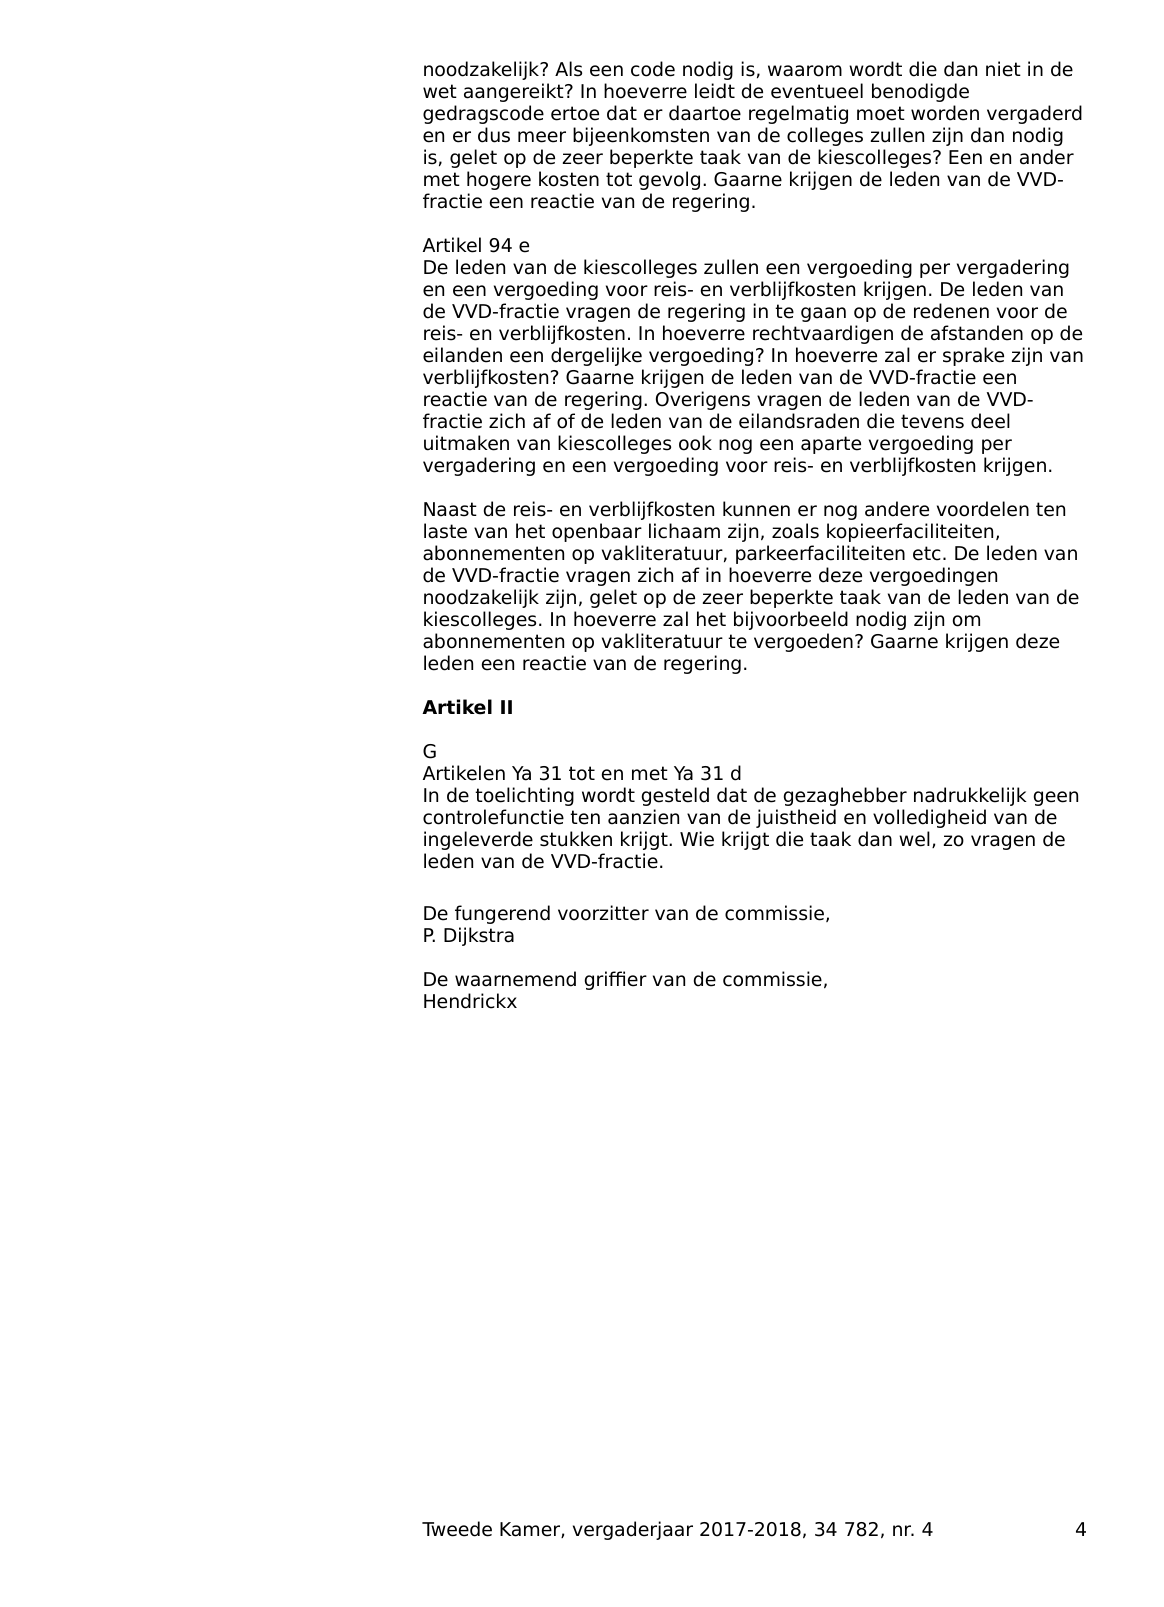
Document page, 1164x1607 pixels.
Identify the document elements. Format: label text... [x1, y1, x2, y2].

text De leden van de kiescolleges zullen een vergoeding per vergadering en een vergoeding voor reis- en verblijfkosten krijgen. De leden van de VVD-fractie vragen de regering in te gaan op de redenen voor de reis- en verblijfkosten. In hoeverre rechtvaardigen de afstanden op de eilanden een dergelijke vergoeding? In hoeverre zal er sprake zijn van verblijfkosten? Gaarne krijgen de leden van de VVD-fractie een reactie van de regering. Overigens vragen de leden van de VVD-fractie zich af of de leden van de eilandsraden die tevens deel uitmaken van kiescolleges ook nog een aparte vergoeding per vergadering en een vergoeding voor reis- en verblijfkosten krijgen. [422, 257, 1087, 477]
text noodzakelijk? Als een code nodig is, waarom wordt die dan niet in de wet aangereikt? In hoeverre leidt de eventueel benodigde gedragscode ertoe dat er daartoe regelmatig moet worden vergaderd en er dus meer bijeenkomsten van de colleges zullen zijn dan nodig is, gelet op de zeer beperkte taak van de kiescolleges? Een en ander met hogere kosten tot gevolg. Gaarne krijgen de leden van de VVD-fractie een reactie van de regering. [422, 59, 1087, 213]
text De fungerend voorzitter van de commissie, P. Dijkstra [422, 903, 1087, 947]
text De waarnemend griffier van de commissie, Hendrickx [422, 969, 1087, 1013]
text In de toelichting wordt gesteld dat de gezaghebber nadrukkelijk geen controlefunctie ten aanzien van de juistheid en volledigheid van de ingeleverde stukken krijgt. Wie krijgt die taak dan wel, zo vragen de leden van de VVD-fractie. [422, 785, 1087, 873]
subtitle Artikel II [422, 697, 1087, 719]
text Naast de reis- en verblijfkosten kunnen er nog andere voordelen ten laste van het openbaar lichaam zijn, zoals kopieerfaciliteiten, abonnementen op vakliteratuur, parkeerfaciliteiten etc. De leden van de VVD-fractie vragen zich af in hoeverre deze vergoedingen noodzakelijk zijn, gelet op de zeer beperkte taak van de leden van de kiescolleges. In hoeverre zal het bijvoorbeeld nodig zijn om abonnementen op vakliteratuur te vergoeden? Gaarne krijgen deze leden een reactie van de regering. [422, 499, 1087, 675]
text Artikelen Ya 31 tot en met Ya 31 d [422, 763, 1087, 785]
text Artikel 94 e [422, 235, 1087, 257]
text G [422, 741, 1087, 763]
